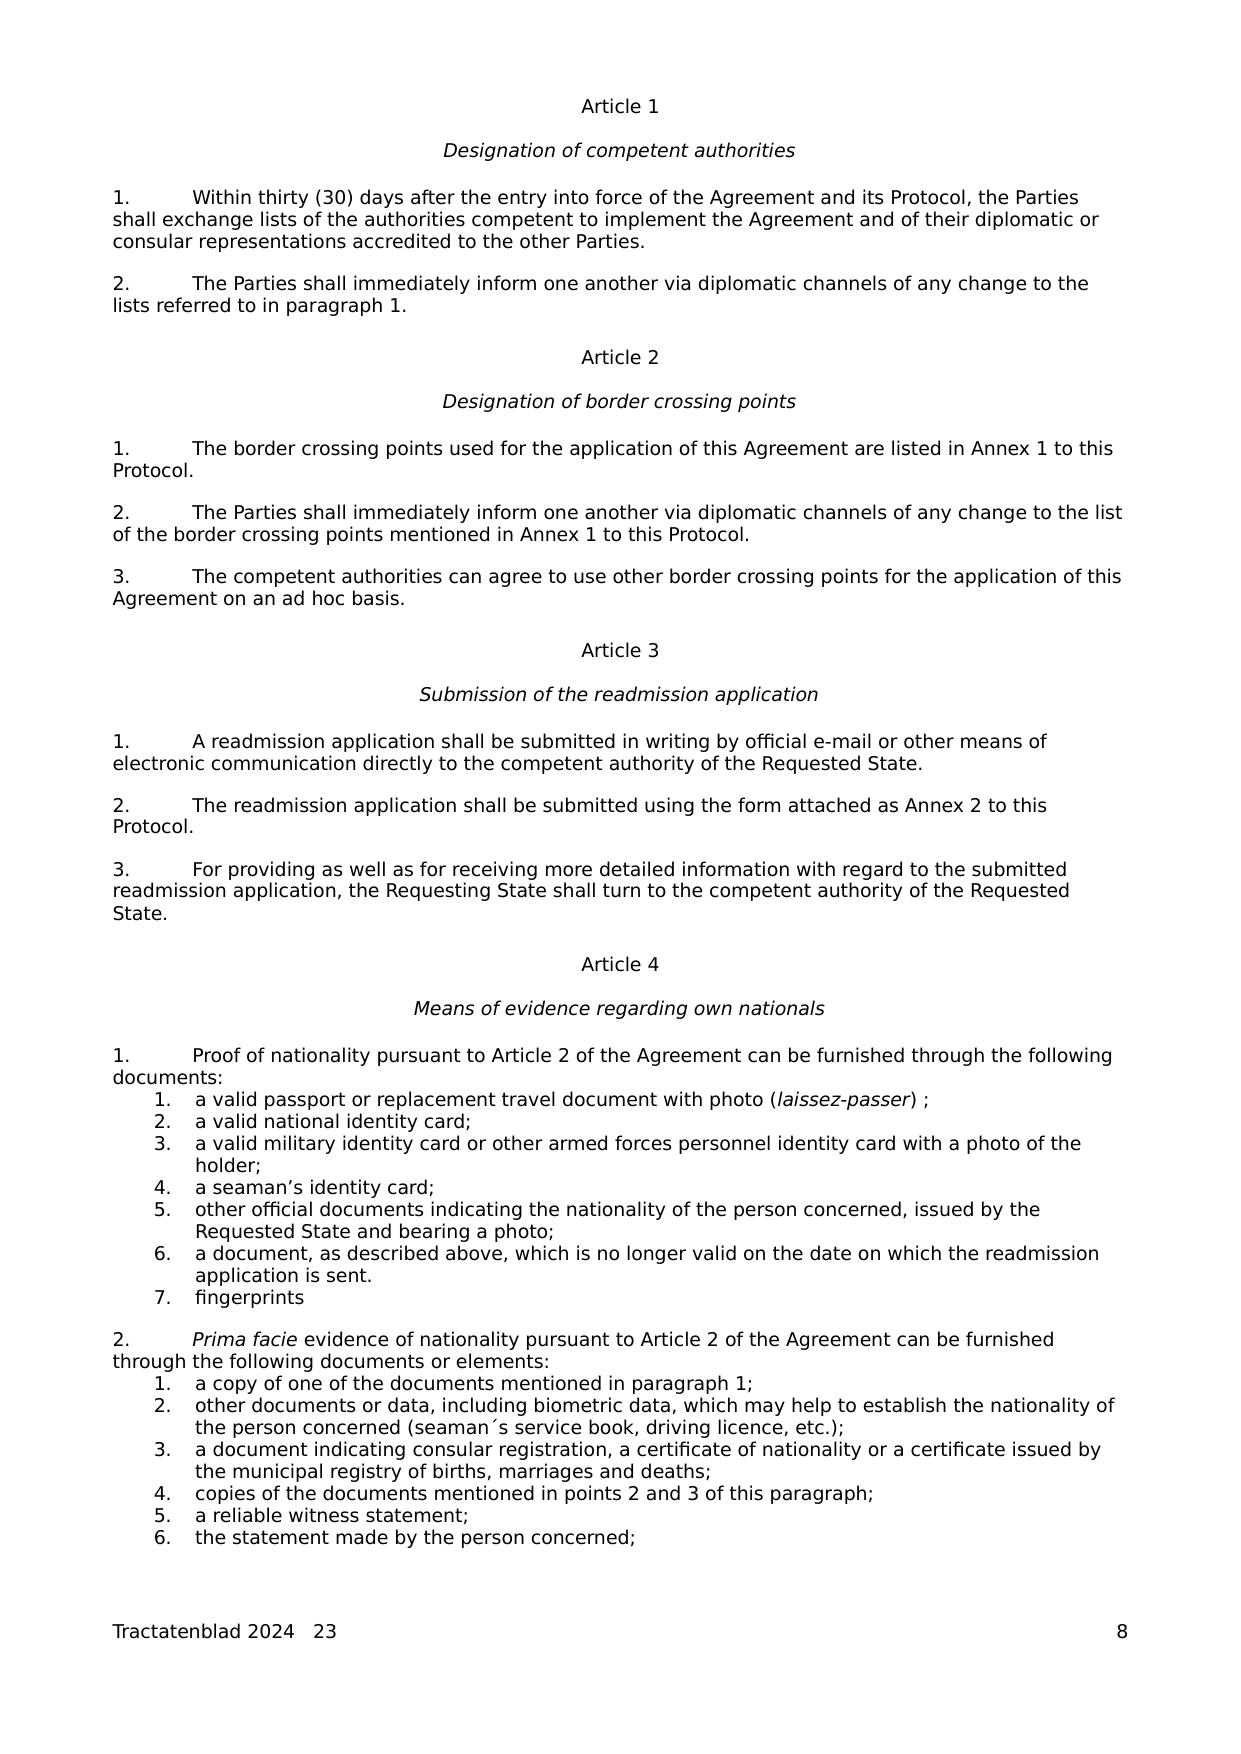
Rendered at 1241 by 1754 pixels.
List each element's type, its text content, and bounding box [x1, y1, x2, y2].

text 3. The competent authorities can agree to use other border crossing points for the application of this Agreement on an ad hoc basis. [112, 566, 1128, 609]
text 3. For providing as well as for receiving more detailed information with regard to the submitted readmission application, the Requesting State shall turn to the competent authority of the Requested State. [112, 858, 1128, 924]
text 1. The border crossing points used for the application of this Agreement are listed in Annex 1 to this Protocol. [112, 438, 1128, 482]
text 1. Within thirty (30) days after the entry into force of the Agreement and its Protocol, the Parties shall exchange lists of the authorities competent to implement the Agreement and of their diplomatic or consular representations accredited to the other Parties. [112, 187, 1128, 253]
text 1. Proof of nationality pursuant to Article 2 of the Agreement can be furnished through the following documents: [112, 1045, 1128, 1089]
text 2. Prima facie evidence of nationality pursuant to Article 2 of the Agreement can be furnished through the following documents or elements: [112, 1329, 1128, 1373]
subtitle Article 4 Means of evidence regarding own nationals [112, 954, 1128, 1020]
text 4. copies of the documents mentioned in points 2 and 3 of this paragraph; [153, 1483, 1128, 1505]
text 6. a document, as described above, which is no longer valid on the date on which the readmission application is sent. [153, 1243, 1128, 1287]
text 2. The Parties shall immediately inform one another via diplomatic channels of any change to the list of the border crossing points mentioned in Annex 1 to this Protocol. [112, 502, 1128, 546]
text 5. other official documents indicating the nationality of the person concerned, issued by the Requested State and bearing a photo; [153, 1199, 1128, 1243]
subtitle Article 3 Submission of the readmission application [112, 639, 1128, 706]
text 2. a valid national identity card; [153, 1111, 1128, 1133]
text 5. a reliable witness statement; [153, 1505, 1128, 1527]
text 6. the statement made by the person concerned; [153, 1527, 1128, 1549]
text 3. a document indicating consular registration, a certificate of nationality or a certificate issued by the municipal registry of births, marriages and deaths; [153, 1439, 1128, 1483]
text 2. The Parties shall immediately inform one another via diplomatic channels of any change to the lists referred to in paragraph 1. [112, 273, 1128, 317]
text 3. a valid military identity card or other armed forces personnel identity card with a photo of the holder; [153, 1133, 1128, 1177]
text 2. other documents or data, including biometric data, which may help to establish the nationality of the person concerned (seaman´s service book, driving licence, etc.); [153, 1395, 1128, 1439]
text 1. a valid passport or replacement travel document with photo (laissez-passer) ; [153, 1089, 1128, 1111]
text 1. A readmission application shall be submitted in writing by official e-mail or other means of electronic communication directly to the competent authority of the Requested State. [112, 731, 1128, 774]
subtitle Article 2 Designation of border crossing points [112, 347, 1128, 413]
subtitle Article 1 Designation of competent authorities [112, 96, 1128, 162]
text 1. a copy of one of the documents mentioned in paragraph 1; [153, 1373, 1128, 1395]
text 2. The readmission application shall be submitted using the form attached as Annex 2 to this Protocol. [112, 794, 1128, 838]
text 7. fingerprints [153, 1287, 1128, 1309]
text 4. a seaman’s identity card; [153, 1177, 1128, 1199]
